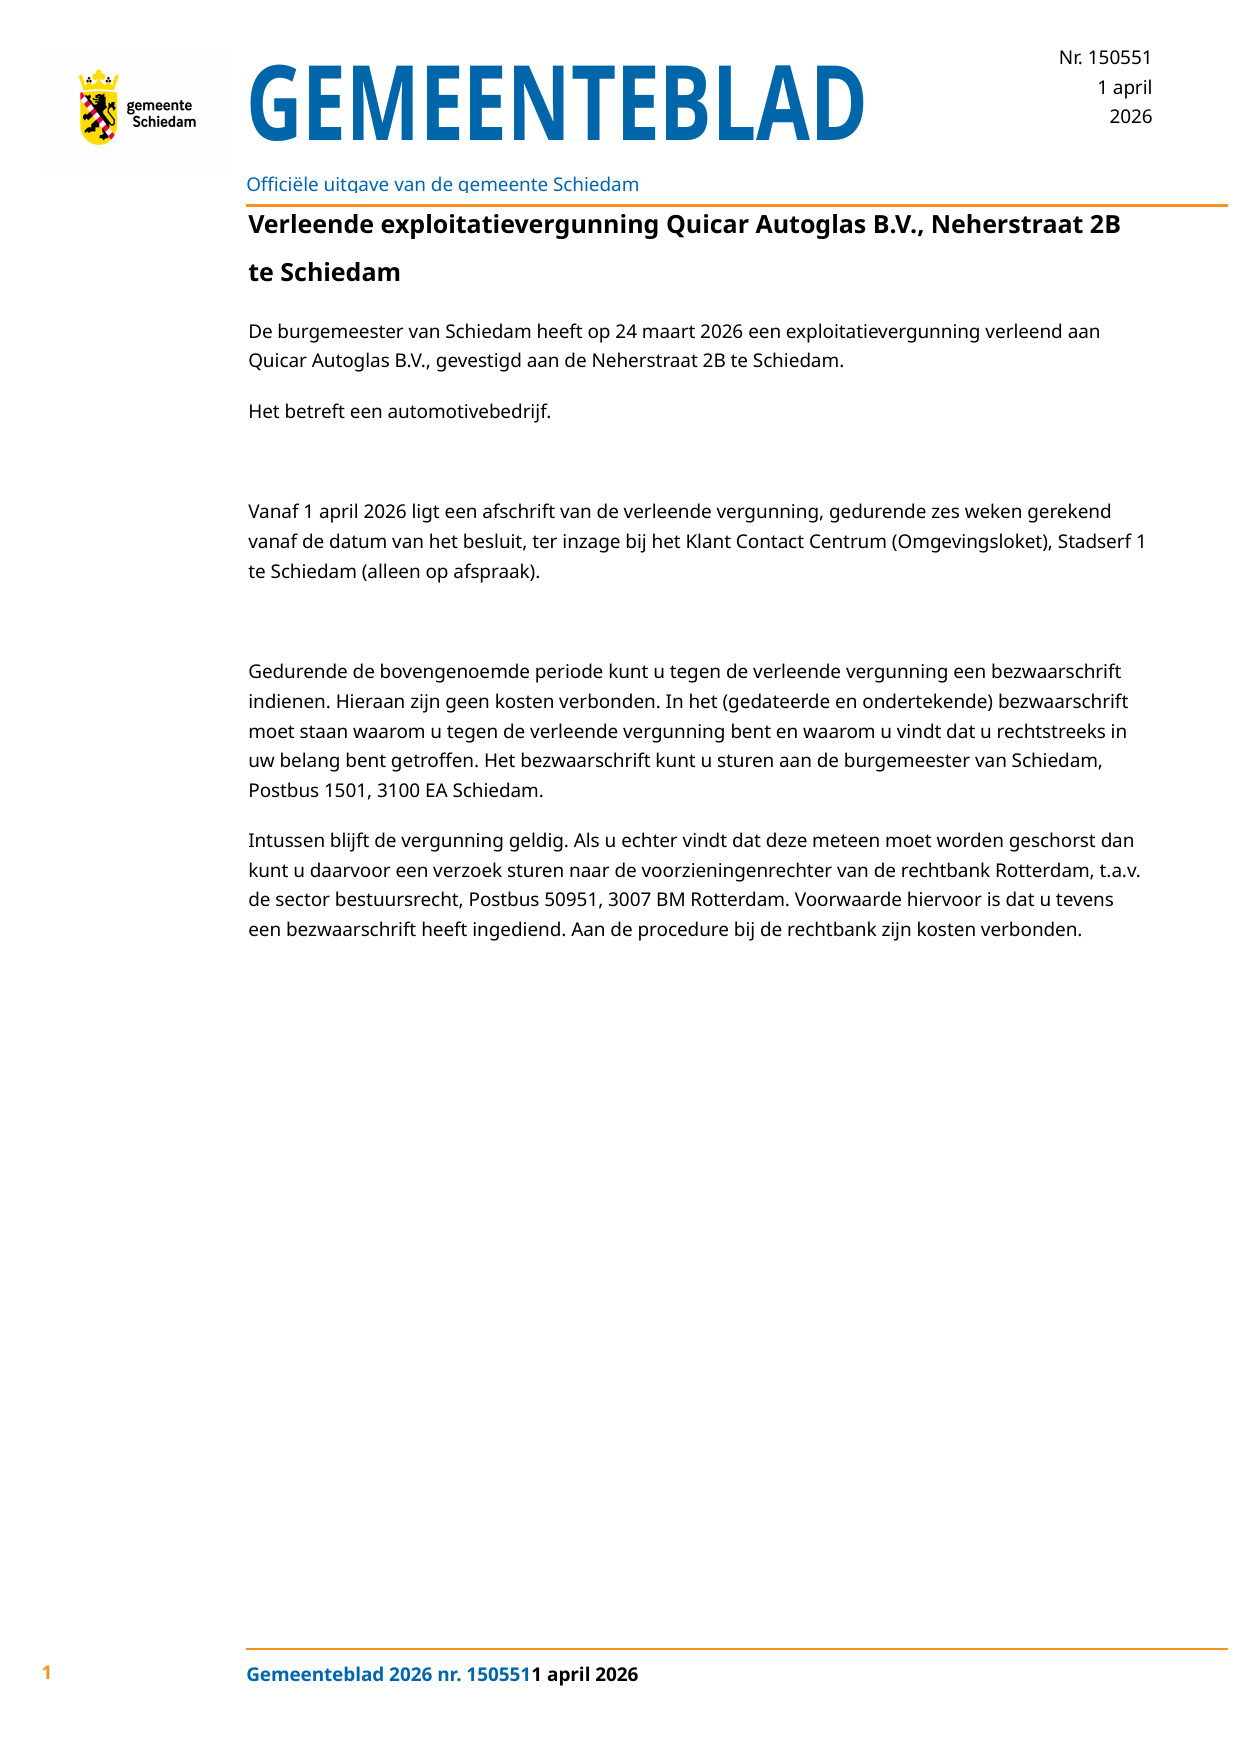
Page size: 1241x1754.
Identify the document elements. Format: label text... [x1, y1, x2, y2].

picture [41, 47, 231, 172]
text Intussen blijft de vergunning geldig. Als u echter vindt dat deze meteen moet worden geschorst dan kunt u daarvoor een verzoek sturen naar de voorzieningenrechter van de rechtbank Rotterdam, t.a.v. de sector bestuursrecht, Postbus 50951, 3007 BM Rotterdam. Voorwaarde hiervoor is dat u tevens een bezwaarschrift heeft ingediend. Aan de procedure bij de rechtbank zijn kosten verbonden. [248, 827, 1152, 942]
text Vanaf 1 april 2026 ligt een afschrift van de verleende vergunning, gedurende zes weken gerekend vanaf de datum van het besluit, ter inzage bij het Klant Contact Centrum (Omgevingsloket), Stadserf 1 te Schiedam (alleen op afspraak). [248, 499, 1152, 584]
text Gedurende de bovengenoemde periode kunt u tegen de verleende vergunning een bezwaarschrift indienen. Hieraan zijn geen kosten verbonden. In het (gedateerde en ondertekende) bezwaarschrift moet staan waarom u tegen de verleende vergunning bent en waarom u vindt dat u rechtstreeks in uw belang bent getroffen. Het bezwaarschrift kunt u sturen aan de burgemeester van Schiedam, Postbus 1501, 3100 EA Schiedam. [248, 659, 1152, 803]
text De burgemeester van Schiedam heeft op 24 maart 2026 een exploitatievergunning verleend aan Quicar Autoglas B.V., gevestigd aan de Neherstraat 2B te Schiedam. [248, 318, 1152, 373]
text Verleende exploitatievergunning Quicar Autoglas B.V., Neherstraat 2B te Schiedam [248, 207, 1152, 288]
text Het betreft een automotivebedrijf. [248, 398, 1152, 424]
